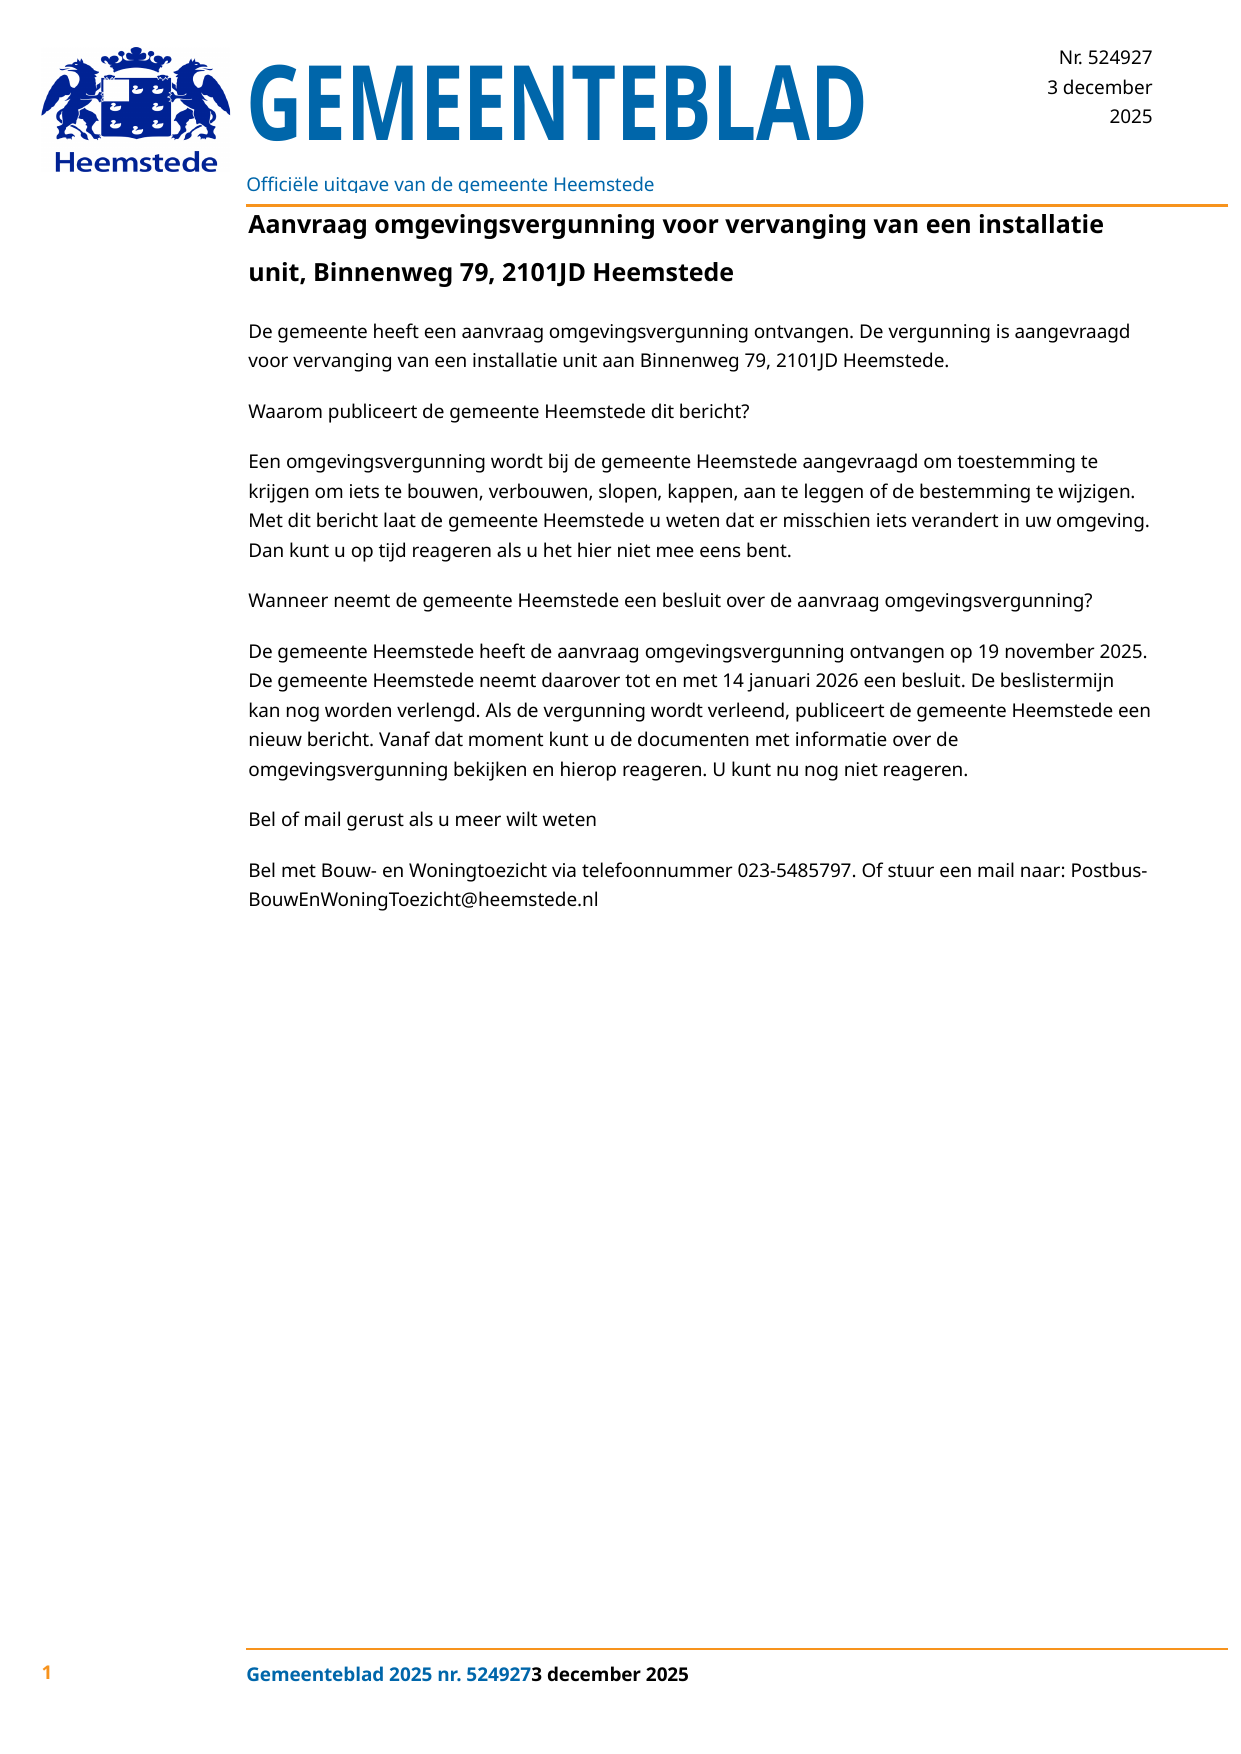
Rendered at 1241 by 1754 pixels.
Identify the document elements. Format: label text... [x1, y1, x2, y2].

text Waarom publiceert de gemeente Heemstede dit bericht? [248, 398, 1152, 424]
text Bel met Bouw- en Woningtoezicht via telefoonnummer 023-5485797. Of stuur een mail naar: Postbus-BouwEnWoningToezicht@heemstede.nl [248, 857, 1152, 912]
text Bel of mail gerust als u meer wilt weten [248, 807, 1152, 832]
text Een omgevingsvergunning wordt bij de gemeente Heemstede aangevraagd om toestemming te krijgen om iets te bouwen, verbouwen, slopen, kappen, aan te leggen of de bestemming te wijzigen. Met dit bericht laat de gemeente Heemstede u weten dat er misschien iets verandert in uw omgeving. Dan kunt u op tijd reageren als u het hier niet mee eens bent. [248, 448, 1152, 563]
text De gemeente heeft een aanvraag omgevingsvergunning ontvangen. De vergunning is aangevraagd voor vervanging van een installatie unit aan Binnenweg 79, 2101JD Heemstede. [248, 318, 1152, 373]
text De gemeente Heemstede heeft de aanvraag omgevingsvergunning ontvangen op 19 november 2025. De gemeente Heemstede neemt daarover tot en met 14 januari 2026 een besluit. De beslistermijn kan nog worden verlengd. Als de vergunning wordt verleend, publiceert de gemeente Heemstede een nieuw bericht. Vanaf dat moment kunt u de documenten met informatie over de omgevingsvergunning bekijken en hierop reageren. U kunt nu nog niet reageren. [248, 638, 1152, 782]
text Aanvraag omgevingsvergunning voor vervanging van een installatie unit, Binnenweg 79, 2101JD Heemstede [248, 207, 1152, 288]
picture [41, 47, 231, 172]
text Wanneer neemt de gemeente Heemstede een besluit over de aanvraag omgevingsvergunning? [248, 587, 1152, 613]
